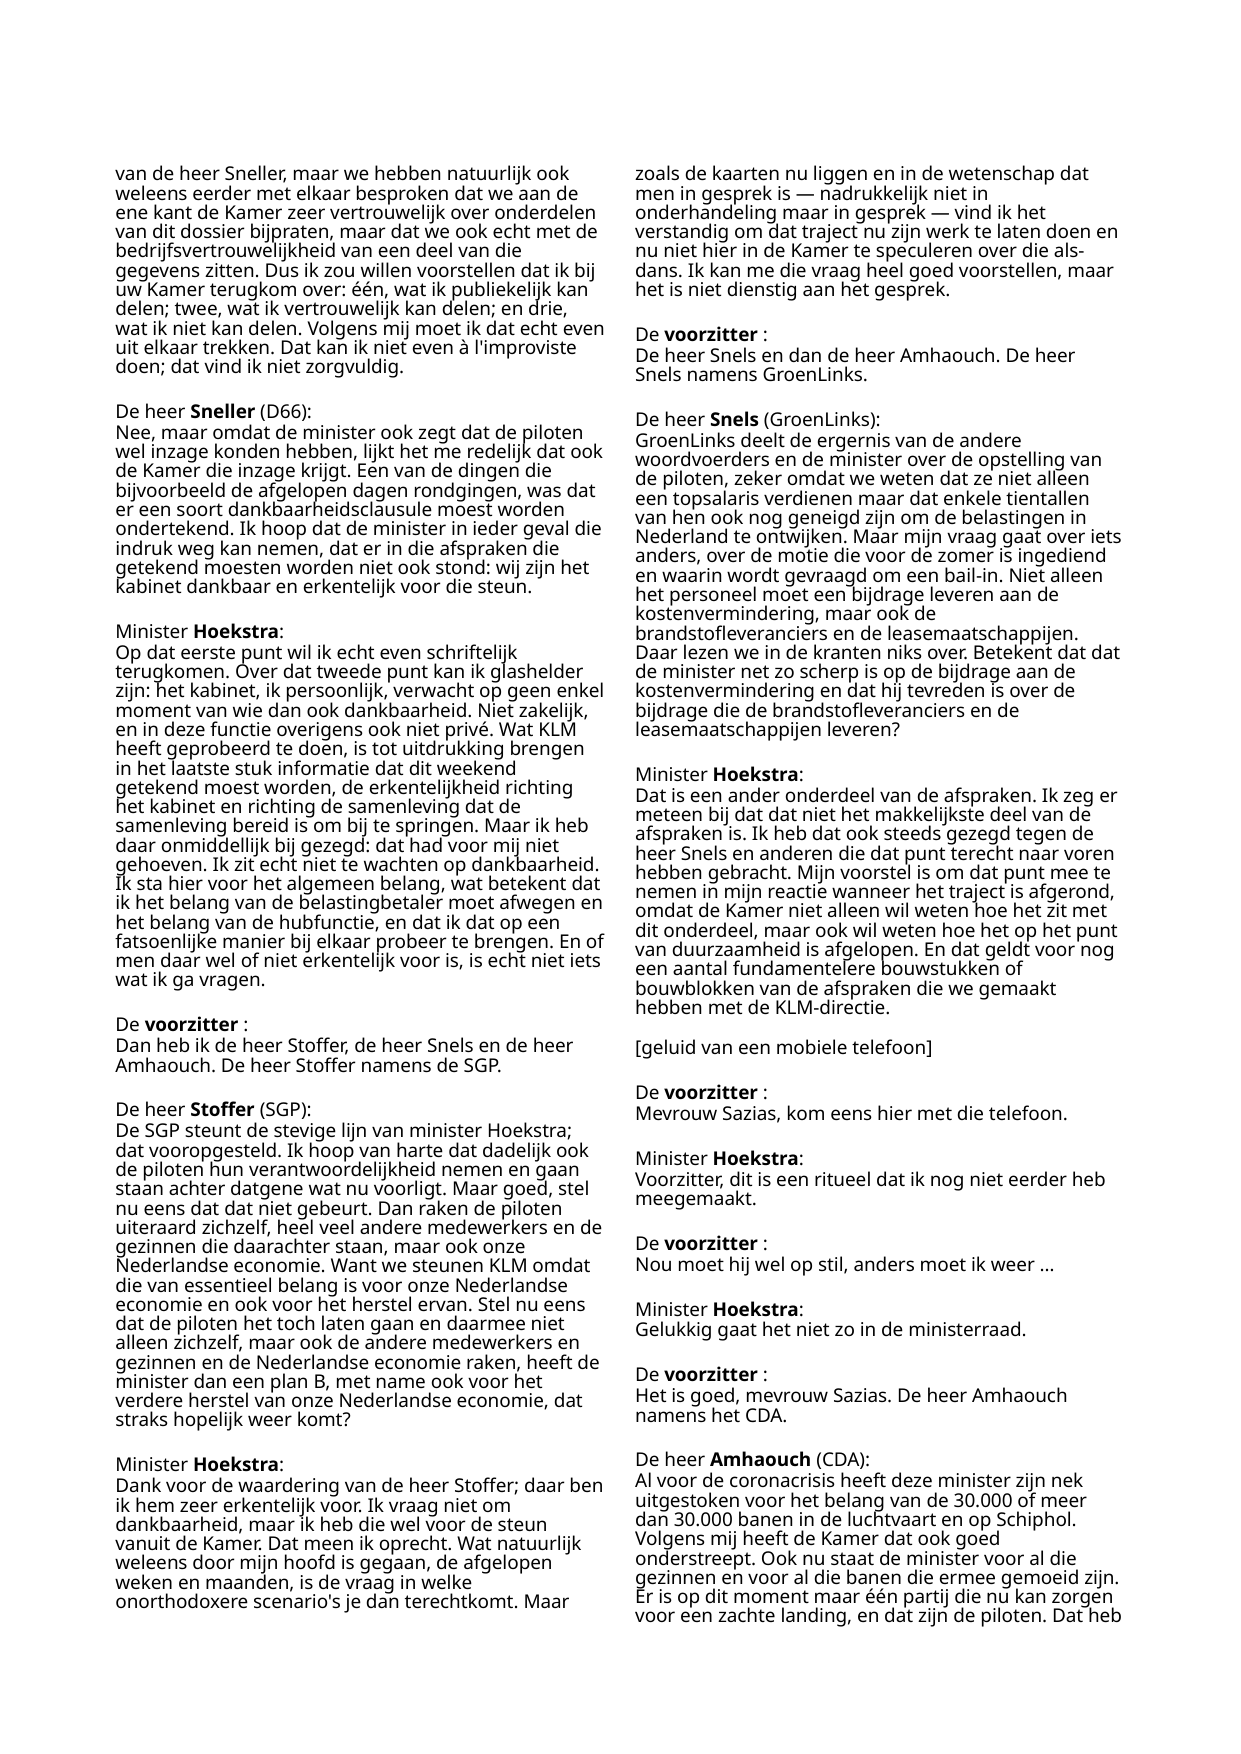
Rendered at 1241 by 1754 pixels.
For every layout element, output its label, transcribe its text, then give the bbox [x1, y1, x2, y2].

text Minister Hoekstra: [635, 1296, 1125, 1321]
text De voorzitter : [115, 1012, 605, 1037]
text Al voor de coronacrisis heeft deze minister zijn nek uitgestoken voor het belang van de 30.000 of meer dan 30.000 banen in de luchtvaart en op Schiphol. Volgens mij heeft de Kamer dat ook goed onderstreept. Ook nu staat de minister voor al die gezinnen en voor al die banen die ermee gemoeid zijn. Er is op dit moment maar één partij die nu kan zorgen voor een zachte landing, en dat zijn de piloten. Dat heb [635, 1472, 1125, 1627]
text Dank voor de waardering van de heer Stoffer; daar ben ik hem zeer erkentelijk voor. Ik vraag niet om dankbaarheid, maar ik heb die wel voor de steun vanuit de Kamer. Dat meen ik oprecht. Wat natuurlijk weleens door mijn hoofd is gegaan, de afgelopen weken en maanden, is de vraag in welke onorthodoxere scenario's je dan terechtkomt. Maar [115, 1477, 605, 1612]
text Minister Hoekstra: [115, 1452, 605, 1477]
text Op dat eerste punt wil ik echt even schriftelijk terugkomen. Over dat tweede punt kan ik glashelder zijn: het kabinet, ik persoonlijk, verwacht op geen enkel moment van wie dan ook dankbaarheid. Niet zakelijk, en in deze functie overigens ook niet privé. Wat KLM heeft geprobeerd te doen, is tot uitdrukking brengen in het laatste stuk informatie dat dit weekend getekend moest worden, de erkentelijkheid richting het kabinet en richting de samenleving dat de samenleving bereid is om bij te springen. Maar ik heb daar onmiddellijk bij gezegd: dat had voor mij niet gehoeven. Ik zit echt niet te wachten op dankbaarheid. Ik sta hier voor het algemeen belang, wat betekent dat ik het belang van de belastingbetaler moet afwegen en het belang van de hubfunctie, en dat ik dat op een fatsoenlijke manier bij elkaar probeer te brengen. En of men daar wel of niet erkentelijk voor is, is echt niet iets wat ik ga vragen. [115, 644, 605, 991]
text van de heer Sneller, maar we hebben natuurlijk ook weleens eerder met elkaar besproken dat we aan de ene kant de Kamer zeer vertrouwelijk over onderdelen van dit dossier bijpraten, maar dat we ook echt met de bedrijfsvertrouwelijkheid van een deel van die gegevens zitten. Dus ik zou willen voorstellen dat ik bij uw Kamer terugkom over: één, wat ik publiekelijk kan delen; twee, wat ik vertrouwelijk kan delen; en drie, wat ik niet kan delen. Volgens mij moet ik dat echt even uit elkaar trekken. Dat kan ik niet even à l'improviste doen; dat vind ik niet zorgvuldig. [115, 165, 605, 377]
text Minister Hoekstra: [635, 1145, 1125, 1171]
text zoals de kaarten nu liggen en in de wetenschap dat men in gesprek is — nadrukkelijk niet in onderhandeling maar in gesprek — vind ik het verstandig om dat traject nu zijn werk te laten doen en nu niet hier in de Kamer te speculeren over die als-dans. Ik kan me die vraag heel goed voorstellen, maar het is niet dienstig aan het gesprek. [635, 165, 1125, 300]
text De heer Amhaouch (CDA): [635, 1447, 1125, 1472]
text Minister Hoekstra: [635, 761, 1125, 787]
text De voorzitter : [635, 1230, 1125, 1256]
text De heer Stoffer (SGP): [115, 1097, 605, 1122]
text Het is goed, mevrouw Sazias. De heer Amhaouch namens het CDA. [635, 1387, 1125, 1426]
text Dat is een ander onderdeel van de afspraken. Ik zeg er meteen bij dat dat niet het makkelijkste deel van de afspraken is. Ik heb dat ook steeds gezegd tegen de heer Snels en anderen die dat punt terecht naar voren hebben gebracht. Mijn voorstel is om dat punt mee te nemen in mijn reactie wanneer het traject is afgerond, omdat de Kamer niet alleen wil weten hoe het zit met dit onderdeel, maar ook wil weten hoe het op het punt van duurzaamheid is afgelopen. En dat geldt voor nog een aantal fundamentelere bouwstukken of bouwblokken van de afspraken die we gemaakt hebben met de KLM-directie. [635, 787, 1125, 1018]
text Nee, maar omdat de minister ook zegt dat de piloten wel inzage konden hebben, lijkt het me redelijk dat ook de Kamer die inzage krijgt. Een van de dingen die bijvoorbeeld de afgelopen dagen rondgingen, was dat er een soort dankbaarheidsclausule moest worden ondertekend. Ik hoop dat de minister in ieder geval die indruk weg kan nemen, dat er in die afspraken die getekend moesten worden niet ook stond: wij zijn het kabinet dankbaar en erkentelijk voor die steun. [115, 424, 605, 597]
text De voorzitter : [635, 1362, 1125, 1387]
text GroenLinks deelt de ergernis van de andere woordvoerders en de minister over de opstelling van de piloten, zeker omdat we weten dat ze niet alleen een topsalaris verdienen maar dat enkele tientallen van hen ook nog geneigd zijn om de belastingen in Nederland te ontwijken. Maar mijn vraag gaat over iets anders, over de motie die voor de zomer is ingediend en waarin wordt gevraagd om een bail-in. Niet alleen het personeel moet een bijdrage leveren aan de kostenvermindering, maar ook de brandstofleveranciers en de leasemaatschappijen. Daar lezen we in de kranten niks over. Betekent dat dat de minister net zo scherp is op de bijdrage aan de kostenvermindering en dat hij tevreden is over de bijdrage die de brandstofleveranciers en de leasemaatschappijen leveren? [635, 432, 1125, 740]
text [geluid van een mobiele telefoon] [635, 1039, 1125, 1058]
text Nou moet hij wel op stil, anders moet ik weer … [635, 1256, 1125, 1275]
text De heer Snels (GroenLinks): [635, 406, 1125, 432]
text Dan heb ik de heer Stoffer, de heer Snels en de heer Amhaouch. De heer Stoffer namens de SGP. [115, 1037, 605, 1076]
text Mevrouw Sazias, kom eens hier met die telefoon. [635, 1105, 1125, 1124]
text De heer Snels en dan de heer Amhaouch. De heer Snels namens GroenLinks. [635, 347, 1125, 385]
text De voorzitter : [635, 1079, 1125, 1105]
text De heer Sneller (D66): [115, 398, 605, 424]
text Voorzitter, dit is een ritueel dat ik nog niet eerder heb meegemaakt. [635, 1171, 1125, 1209]
text De SGP steunt de stevige lijn van minister Hoekstra; dat vooropgesteld. Ik hoop van harte dat dadelijk ook de piloten hun verantwoordelijkheid nemen en gaan staan achter datgene wat nu voorligt. Maar goed, stel nu eens dat dat niet gebeurt. Dan raken de piloten uiteraard zichzelf, heel veel andere medewerkers en de gezinnen die daarachter staan, maar ook onze Nederlandse economie. Want we steunen KLM omdat die van essentieel belang is voor onze Nederlandse economie en ook voor het herstel ervan. Stel nu eens dat de piloten het toch laten gaan en daarmee niet alleen zichzelf, maar ook de andere medewerkers en gezinnen en de Nederlandse economie raken, heeft de minister dan een plan B, met name ook voor het verdere herstel van onze Nederlandse economie, dat straks hopelijk weer komt? [115, 1122, 605, 1431]
text Gelukkig gaat het niet zo in de ministerraad. [635, 1321, 1125, 1341]
text De voorzitter : [635, 321, 1125, 347]
text Minister Hoekstra: [115, 618, 605, 644]
